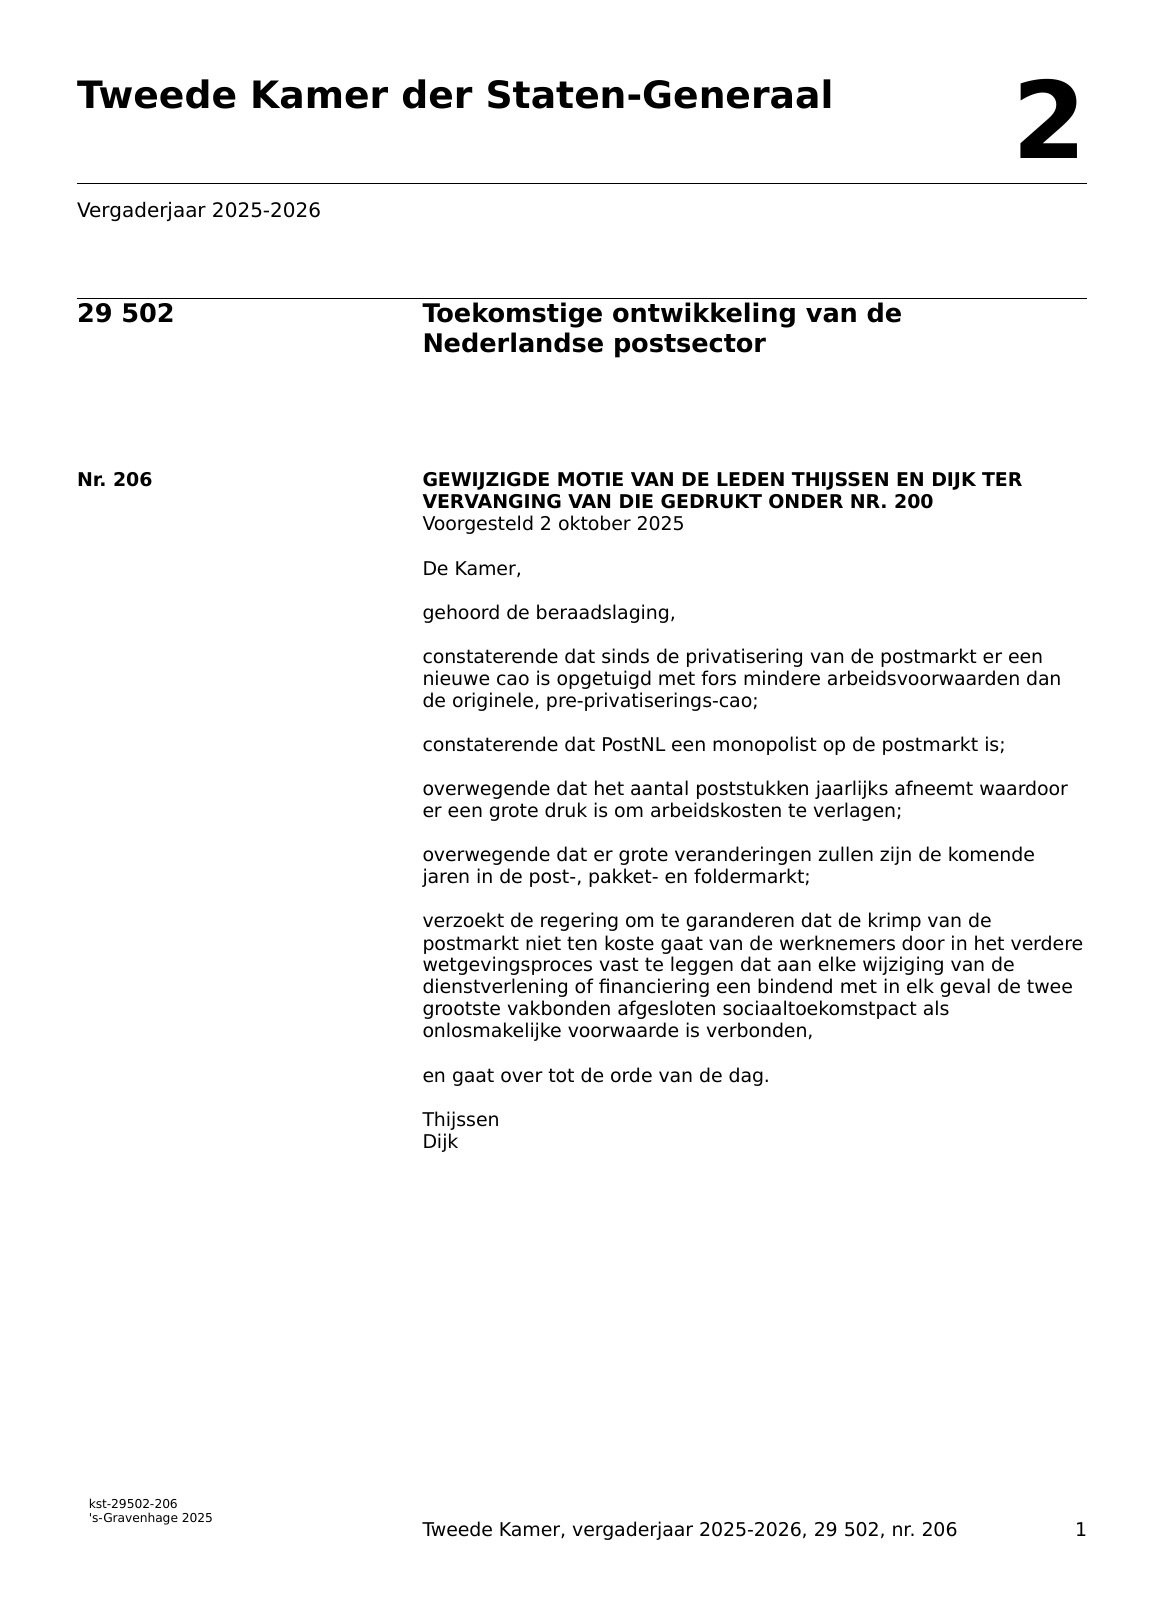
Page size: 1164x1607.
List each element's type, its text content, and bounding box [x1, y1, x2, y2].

subtitle Nr. 206 GEWIJZIGDE MOTIE VAN DE LEDEN THIJSSEN EN DIJK TER VERVANGING VAN DIE GEDRUKT ONDER NR. 200 [77, 469, 1087, 513]
table_cell Vergaderjaar 2025-2026 [77, 184, 1087, 298]
text De Kamer, [422, 557, 1087, 579]
table_header 2 [886, 59, 1087, 183]
text overwegende dat het aantal poststukken jaarlijks afneemt waardoor er een grote druk is om arbeidskosten te verlagen; [422, 778, 1087, 822]
text kst-29502-206 [88, 1497, 323, 1511]
text 's-Gravenhage 2025 [88, 1511, 323, 1525]
text verzoekt de regering om te garanderen dat de krimp van de postmarkt niet ten koste gaat van de werknemers door in het verdere wetgevingsproces vast te leggen dat aan elke wijziging van de dienstverlening of financiering een bindend met in elk geval de twee grootste vakbonden afgesloten sociaaltoekomstpact als onlosmakelijke voorwaarde is verbonden, [422, 910, 1087, 1042]
text gehoord de beraadslaging, [422, 602, 1087, 624]
text constaterende dat sinds de privatisering van de postmarkt er een nieuwe cao is opgetuigd met fors mindere arbeidsvoorwaarden dan de originele, pre-privatiserings-cao; [422, 646, 1087, 712]
text en gaat over tot de orde van de dag. [422, 1064, 1087, 1086]
text Voorgesteld 2 oktober 2025 [422, 513, 1087, 535]
text overwegende dat er grote veranderingen zullen zijn de komende jaren in de post-, pakket- en foldermarkt; [422, 844, 1087, 888]
subtitle 29 502 Toekomstige ontwikkeling van de Nederlandse postsector [77, 299, 1087, 358]
text Thijssen [422, 1109, 1087, 1131]
table_header Tweede Kamer der Staten-Generaal [77, 59, 886, 183]
text Dijk [422, 1131, 1087, 1153]
text constaterende dat PostNL een monopolist op de postmarkt is; [422, 734, 1087, 756]
